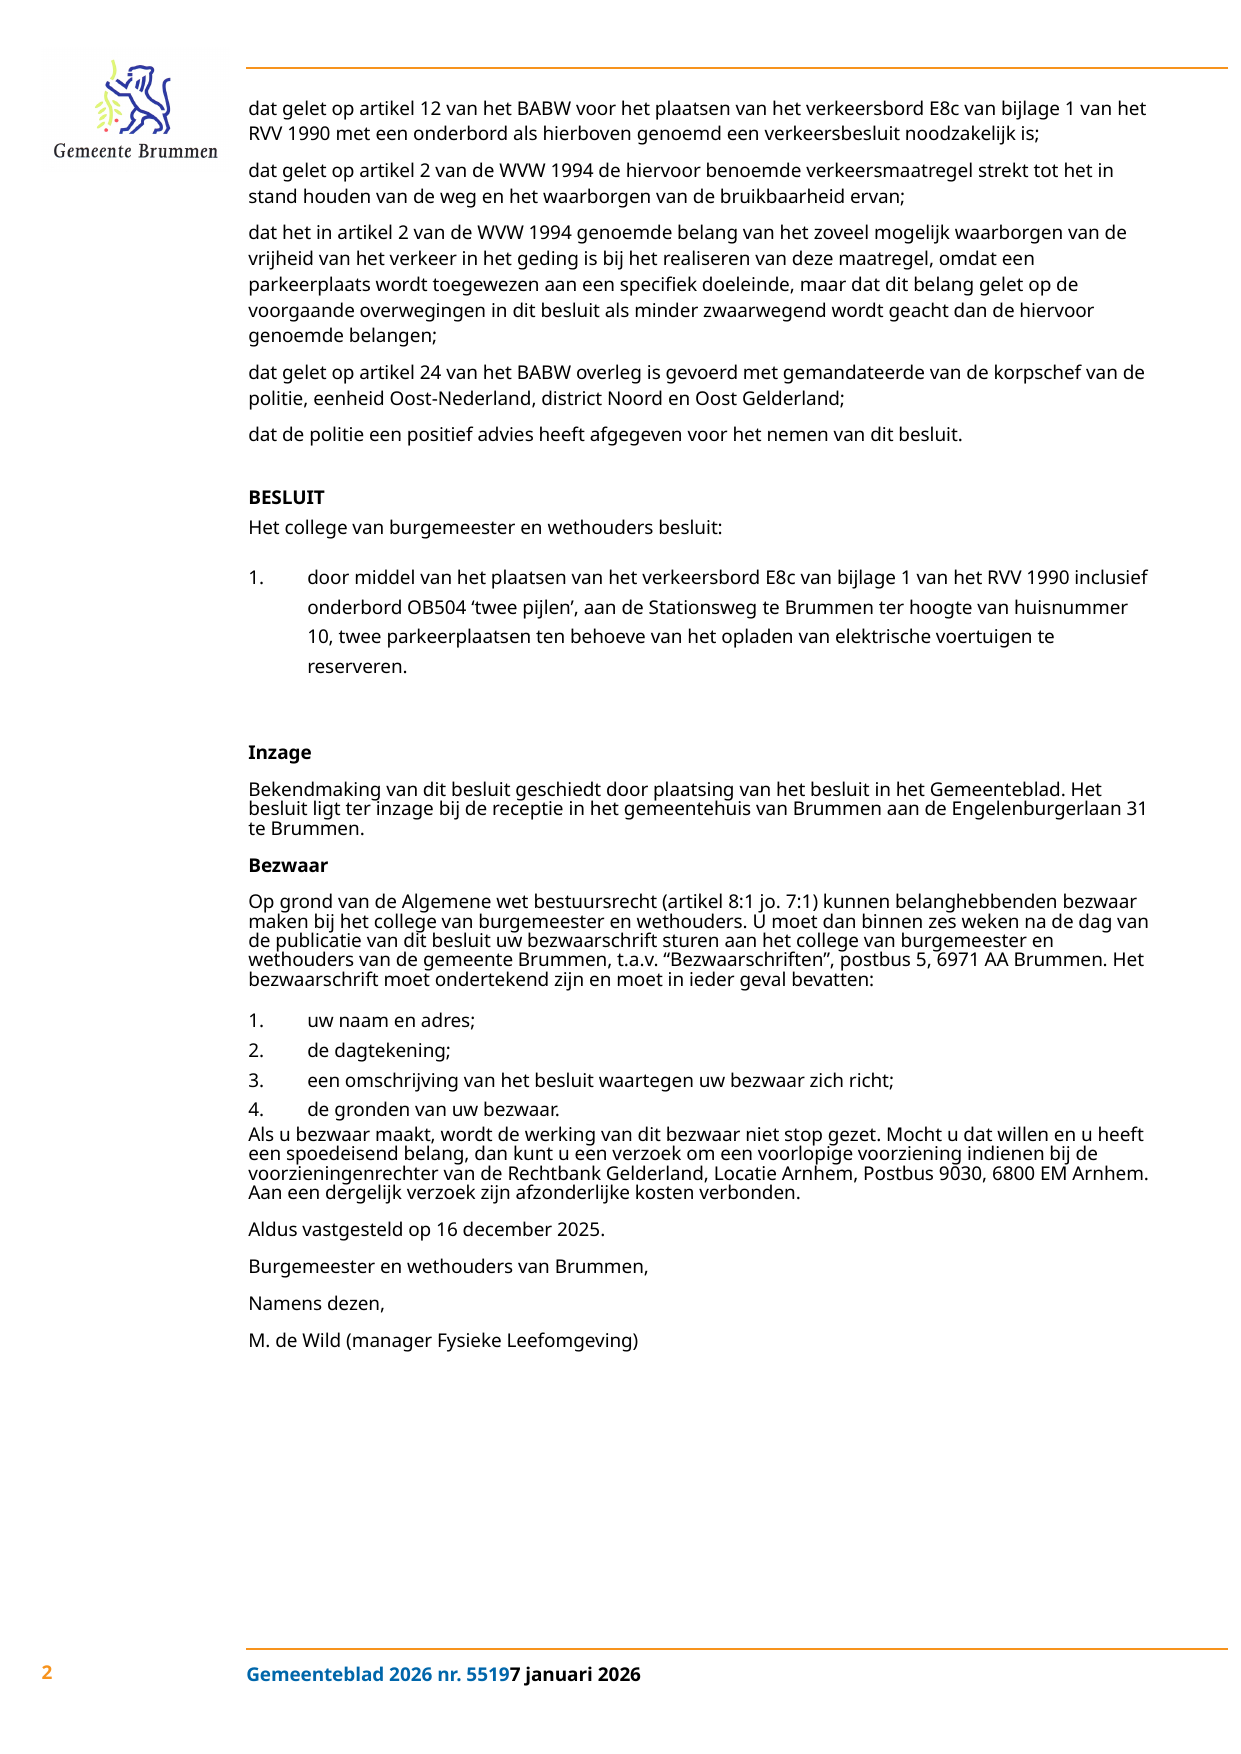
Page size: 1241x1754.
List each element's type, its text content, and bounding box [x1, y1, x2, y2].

text BESLUIT [248, 484, 1152, 510]
text Inzage [248, 744, 1152, 763]
list de gronden van uw bezwaar. [248, 1096, 1152, 1122]
text Het college van burgemeester en wethouders besluit: [248, 514, 1152, 539]
text Aldus vastgesteld op 16 december 2025. [248, 1221, 1152, 1240]
text dat gelet op artikel 2 van de WVW 1994 de hiervoor benoemde verkeersmaatregel strekt tot het in stand houden van de weg en het waarborgen van de bruikbaarheid ervan; [248, 157, 1152, 209]
text M. de Wild (manager Fysieke Leefomgeving) [248, 1332, 1152, 1351]
list de dagtekening; [248, 1037, 1152, 1063]
text dat gelet op artikel 12 van het BABW voor het plaatsen van het verkeersbord E8c van bijlage 1 van het RVV 1990 met een onderbord als hierboven genoemd een verkeersbesluit noodzakelijk is; [248, 95, 1152, 146]
list uw naam en adres; [248, 1008, 1152, 1033]
list door middel van het plaatsen van het verkeersbord E8c van bijlage 1 van het RVV 1990 inclusief onderbord OB504 ‘twee pijlen’, aan de Stationsweg te Brummen ter hoogte van huisnummer 10, twee parkeerplaatsen ten behoeve van het opladen van elektrische voertuigen te reserveren. [248, 564, 1152, 679]
text Bezwaar [248, 857, 1152, 876]
text Als u bezwaar maakt, wordt de werking van dit bezwaar niet stop gezet. Mocht u dat willen en u heeft een spoedeisend belang, dan kunt u een verzoek om een voorlopige voorziening indienen bij de voorzieningenrechter van de Rechtbank Gelderland, Locatie Arnhem, Postbus 9030, 6800 EM Arnhem. Aan een dergelijk verzoek zijn afzonderlijke kosten verbonden. [248, 1126, 1152, 1203]
picture [41, 47, 231, 172]
list een omschrijving van het besluit waartegen uw bezwaar zich richt; [248, 1067, 1152, 1092]
text Bekendmaking van dit besluit geschiedt door plaatsing van het besluit in het Gemeenteblad. Het besluit ligt ter inzage bij de receptie in het gemeentehuis van Brummen aan de Engelenburgerlaan 31 te Brummen. [248, 781, 1152, 839]
text dat de politie een positief advies heeft afgegeven voor het nemen van dit besluit. [248, 422, 1152, 447]
text Burgemeester en wethouders van Brummen, [248, 1258, 1152, 1277]
text dat het in artikel 2 van de WVW 1994 genoemde belang van het zoveel mogelijk waarborgen van de vrijheid van het verkeer in het geding is bij het realiseren van deze maatregel, omdat een parkeerplaats wordt toegewezen aan een specifiek doeleinde, maar dat dit belang gelet op de voorgaande overwegingen in dit besluit als minder zwaarwegend wordt geacht dan de hiervoor genoemde belangen; [248, 219, 1152, 348]
text Namens dezen, [248, 1295, 1152, 1314]
text Op grond van de Algemene wet bestuursrecht (artikel 8:1 jo. 7:1) kunnen belanghebbenden bezwaar maken bij het college van burgemeester en wethouders. U moet dan binnen zes weken na de dag van de publicatie van dit besluit uw bezwaarschrift sturen aan het college van burgemeester en wethouders van de gemeente Brummen, t.a.v. “Bezwaarschriften”, postbus 5, 6971 AA Brummen. Het bezwaarschrift moet ondertekend zijn en moet in ieder geval bevatten: [248, 893, 1152, 990]
text dat gelet op artikel 24 van het BABW overleg is gevoerd met gemandateerde van de korpschef van de politie, eenheid Oost-Nederland, district Noord en Oost Gelderland; [248, 359, 1152, 411]
